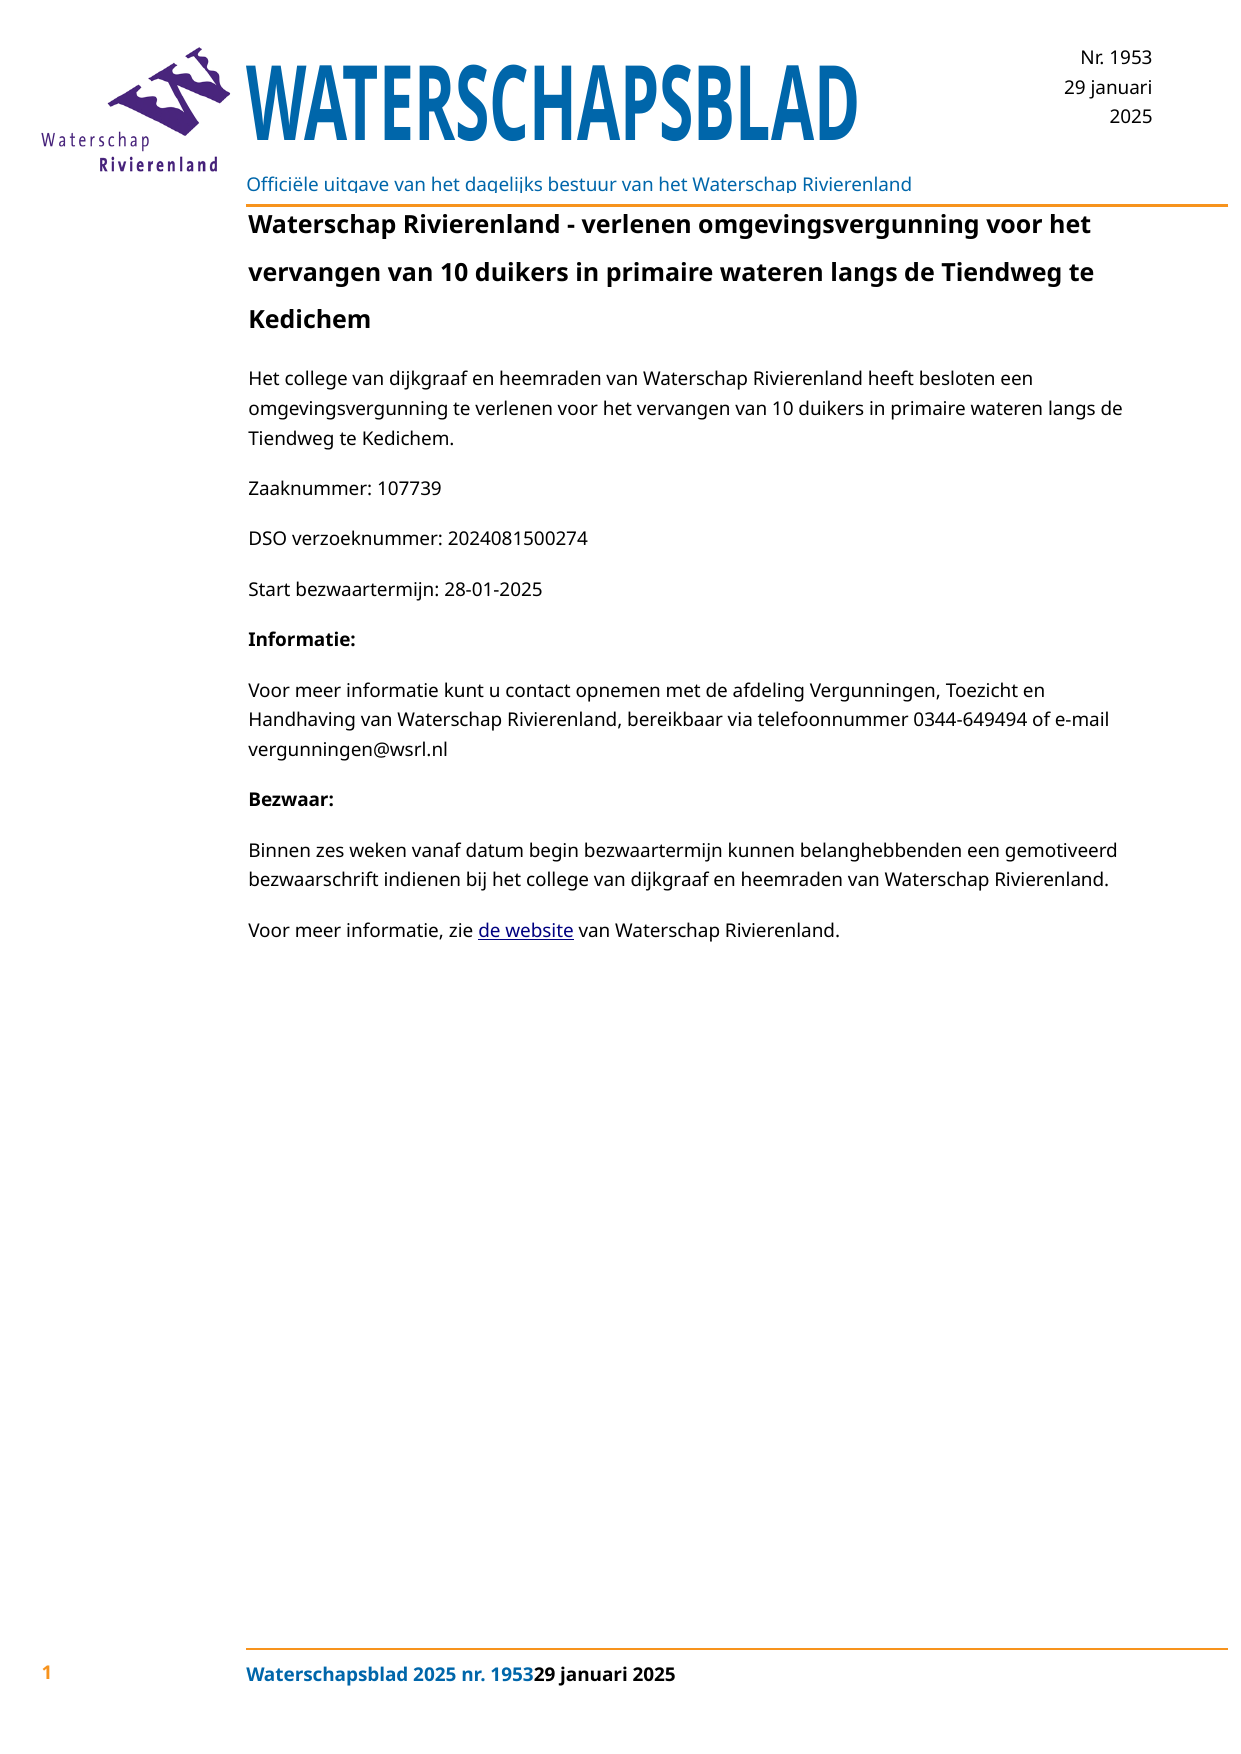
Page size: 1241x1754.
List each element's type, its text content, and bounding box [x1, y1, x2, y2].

text Binnen zes weken vanaf datum begin bezwaartermijn kunnen belanghebbenden een gemotiveerd bezwaarschrift indienen bij het college van dijkgraaf en heemraden van Waterschap Rivierenland. [248, 837, 1152, 892]
text Bezwaar: [248, 786, 1152, 812]
text Waterschap Rivierenland - verlenen omgevingsvergunning voor het vervangen van 10 duikers in primaire wateren langs de Tiendweg te Kedichem [248, 207, 1152, 336]
picture [41, 47, 231, 172]
text Start bezwaartermijn: 28-01-2025 [248, 576, 1152, 602]
text DSO verzoeknummer: 2024081500274 [248, 526, 1152, 551]
text Het college van dijkgraaf en heemraden van Waterschap Rivierenland heeft besloten een omgevingsvergunning te verlenen voor het vervangen van 10 duikers in primaire wateren langs de Tiendweg te Kedichem. [248, 366, 1152, 450]
text Informatie: [248, 626, 1152, 652]
text Zaaknummer: 107739 [248, 475, 1152, 501]
text Voor meer informatie kunt u contact opnemen met de afdeling Vergunningen, Toezicht en Handhaving van Waterschap Rivierenland, bereikbaar via telefoonnummer 0344-649494 of e-mail vergunningen@wsrl.nl [248, 677, 1152, 762]
text Voor meer informatie, zie de website van Waterschap Rivierenland. [248, 917, 1152, 942]
